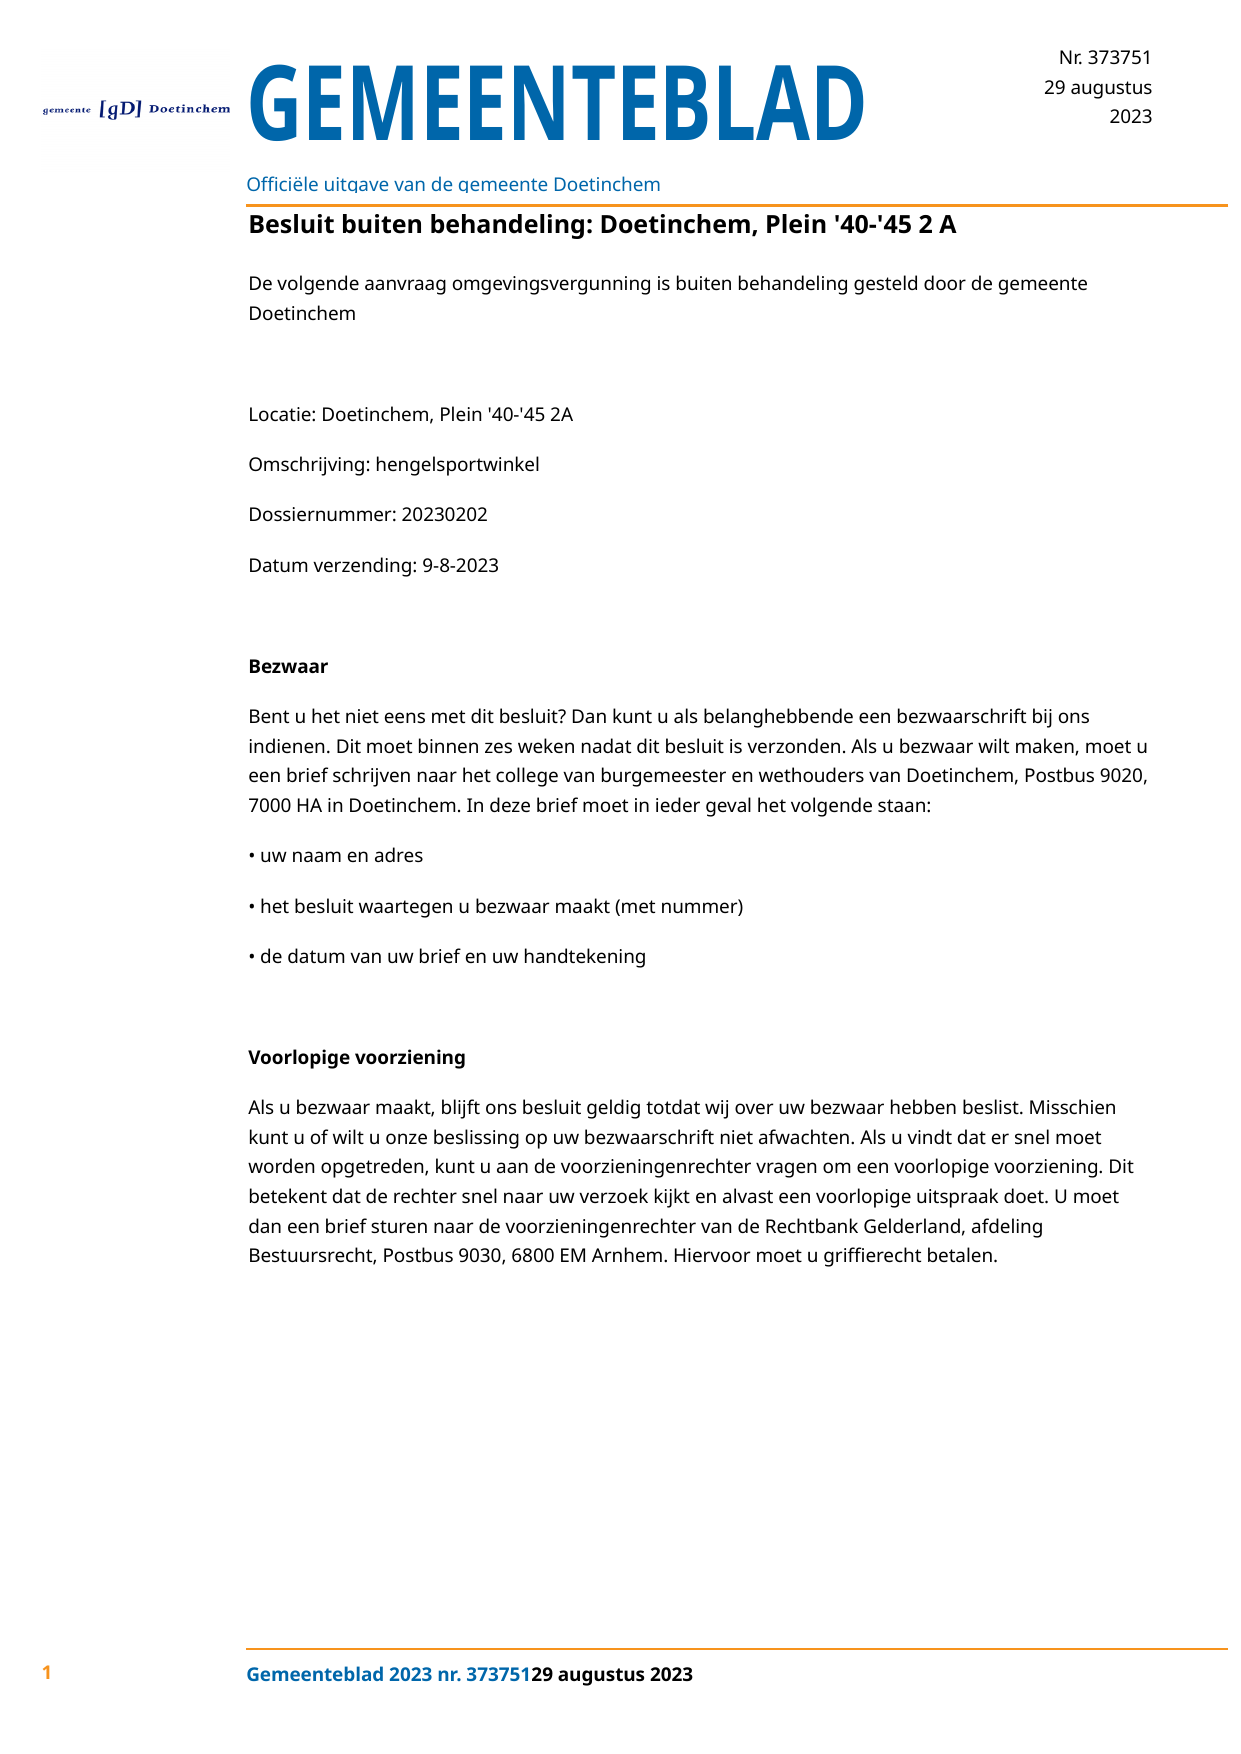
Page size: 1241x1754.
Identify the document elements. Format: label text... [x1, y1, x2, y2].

text Omschrijving: hengelsportwinkel [248, 451, 1152, 477]
text Locatie: Doetinchem, Plein '40-'45 2A [248, 401, 1152, 426]
text Bent u het niet eens met dit besluit? Dan kunt u als belanghebbende een bezwaarschrift bij ons indienen. Dit moet binnen zes weken nadat dit besluit is verzonden. Als u bezwaar wilt maken, moet u een brief schrijven naar het college van burgemeester en wethouders van Doetinchem, Postbus 9020, 7000 HA in Doetinchem. In deze brief moet in ieder geval het volgende staan: [248, 703, 1152, 818]
text • uw naam en adres [248, 842, 1152, 868]
picture [41, 47, 231, 172]
text Datum verzending: 9-8-2023 [248, 552, 1152, 578]
text Besluit buiten behandeling: Doetinchem, Plein '40-'45 2 A [248, 207, 1152, 241]
text Bezwaar [248, 653, 1152, 678]
text Dossiernummer: 20230202 [248, 502, 1152, 527]
text • de datum van uw brief en uw handtekening [248, 943, 1152, 969]
text De volgende aanvraag omgevingsvergunning is buiten behandeling gesteld door de gemeente Doetinchem [248, 270, 1152, 326]
text Voorlopige voorziening [248, 1044, 1152, 1070]
text Als u bezwaar maakt, blijft ons besluit geldig totdat wij over uw bezwaar hebben beslist. Misschien kunt u of wilt u onze beslissing op uw bezwaarschrift niet afwachten. Als u vindt dat er snel moet worden opgetreden, kunt u aan de voorzieningenrechter vragen om een voorlopige voorziening. Dit betekent dat de rechter snel naar uw verzoek kijkt en alvast een voorlopige uitspraak doet. U moet dan een brief sturen naar de voorzieningenrechter van de Rechtbank Gelderland, afdeling Bestuursrecht, Postbus 9030, 6800 EM Arnhem. Hiervoor moet u griffierecht betalen. [248, 1094, 1152, 1268]
text • het besluit waartegen u bezwaar maakt (met nummer) [248, 893, 1152, 918]
